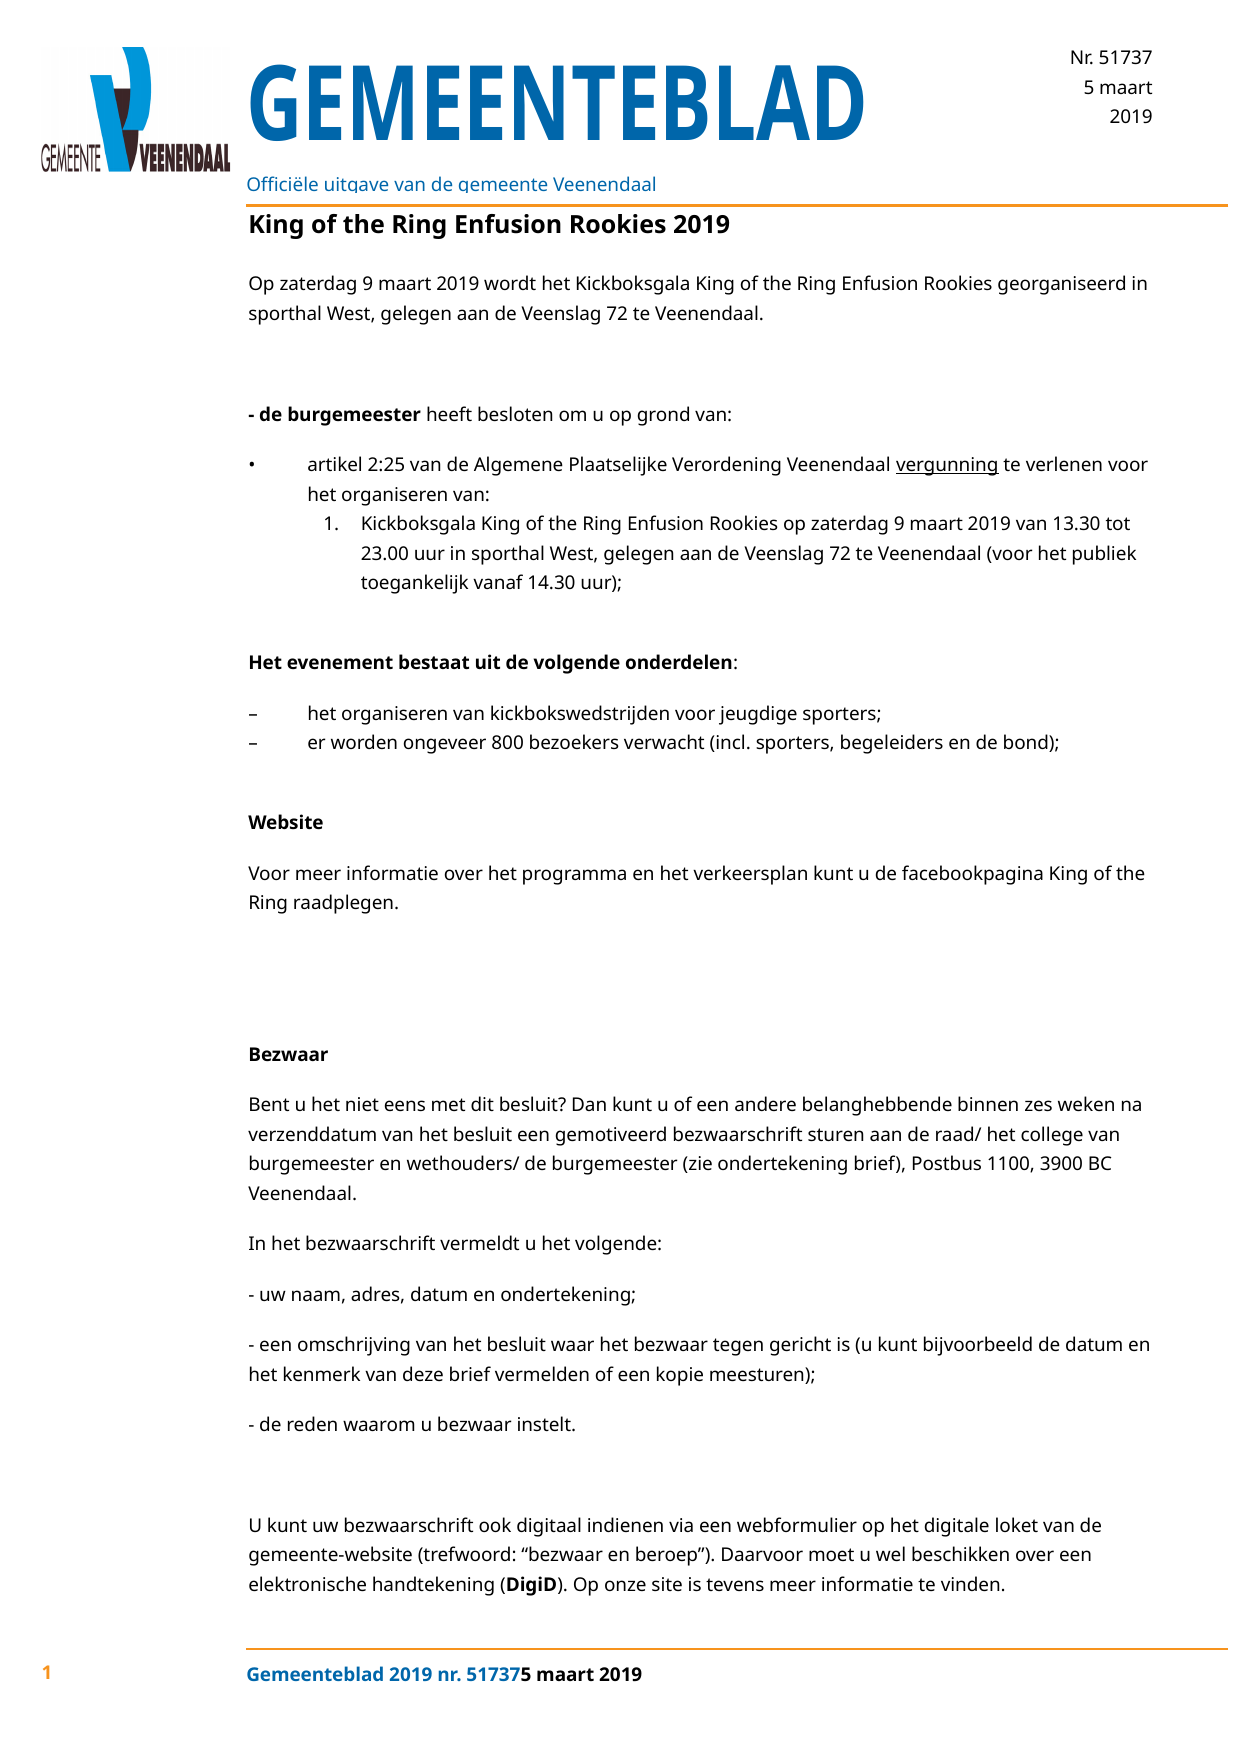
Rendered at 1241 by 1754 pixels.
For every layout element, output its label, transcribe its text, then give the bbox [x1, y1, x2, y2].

text Het evenement bestaat uit de volgende onderdelen: [248, 649, 1152, 675]
list het organiseren van kickbokswedstrijden voor jeugdige sporters; [248, 700, 1152, 726]
list artikel 2:25 van de Algemene Plaatselijke Verordening Veenendaal vergunning te verlenen voor het organiseren van: [248, 451, 1152, 506]
text - uw naam, adres, datum en ondertekening; [248, 1281, 1152, 1306]
list Kickboksgala King of the Ring Enfusion Rookies op zaterdag 9 maart 2019 van 13.30 tot 23.00 uur in sporthal West, gelegen aan de Veenslag 72 te Veenendaal (voor het publiek toegankelijk vanaf 14.30 uur); [323, 510, 1152, 595]
text King of the Ring Enfusion Rookies 2019 [248, 207, 1152, 241]
list er worden ongeveer 800 bezoekers verwacht (incl. sporters, begeleiders en de bond); [248, 729, 1152, 755]
text Bezwaar [248, 1041, 1152, 1066]
text In het bezwaarschrift vermeldt u het volgende: [248, 1230, 1152, 1256]
text - een omschrijving van het besluit waar het bezwaar tegen gericht is (u kunt bijvoorbeeld de datum en het kenmerk van deze brief vermelden of een kopie meesturen); [248, 1331, 1152, 1386]
text Voor meer informatie over het programma en het verkeersplan kunt u de facebookpagina King of the Ring raadplegen. [248, 860, 1152, 915]
picture [123, 47, 231, 172]
text - de burgemeester heeft besloten om u op grond van: [248, 401, 1152, 426]
picture [41, 47, 130, 172]
text Bent u het niet eens met dit besluit? Dan kunt u of een andere belanghebbende binnen zes weken na verzenddatum van het besluit een gemotiveerd bezwaarschrift sturen aan de raad/ het college van burgemeester en wethouders/ de burgemeester (zie ondertekening brief), Postbus 1100, 3900 BC Veenendaal. [248, 1091, 1152, 1206]
text Website [248, 809, 1152, 835]
text Op zaterdag 9 maart 2019 wordt het Kickboksgala King of the Ring Enfusion Rookies georganiseerd in sporthal West, gelegen aan de Veenslag 72 te Veenendaal. [248, 270, 1152, 326]
text - de reden waarom u bezwaar instelt. [248, 1411, 1152, 1437]
text U kunt uw bezwaarschrift ook digitaal indienen via een webformulier op het digitale loket van de gemeente-website (trefwoord: “bezwaar en beroep”). Daarvoor moet u wel beschikken over een elektronische handtekening (DigiD). Op onze site is tevens meer informatie te vinden. [248, 1512, 1152, 1597]
